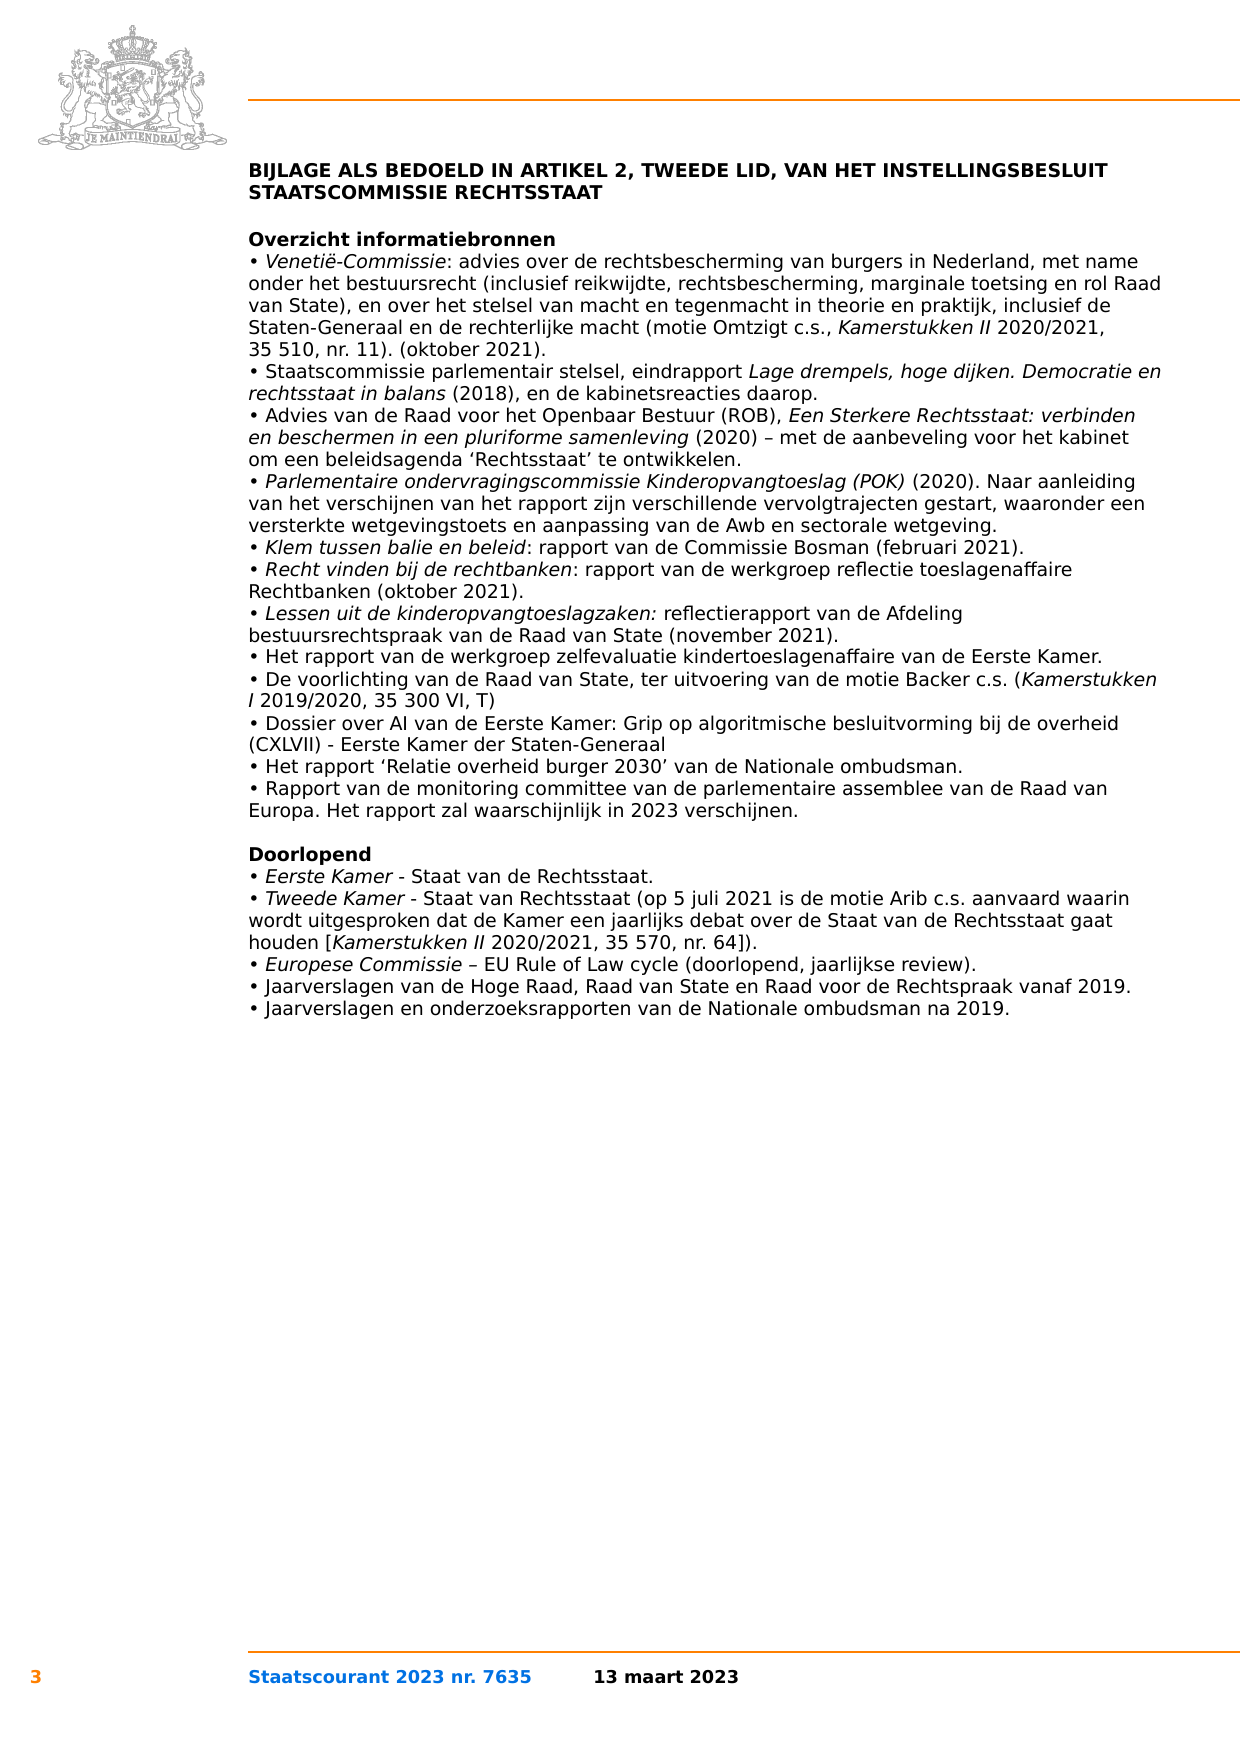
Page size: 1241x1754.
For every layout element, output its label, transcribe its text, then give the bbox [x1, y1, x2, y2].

text • Klem tussen balie en beleid: rapport van de Commissie Bosman (februari 2021). [248, 537, 1163, 558]
text • Europese Commissie – EU Rule of Law cycle (doorlopend, jaarlijkse review). [248, 954, 1163, 976]
text • Parlementaire ondervragingscommissie Kinderopvangtoeslag (POK) (2020). Naar aanleiding van het verschijnen van het rapport zijn verschillende vervolgtrajecten gestart, waaronder een versterkte wetgevingstoets en aanpassing van de Awb en sectorale wetgeving. [248, 471, 1163, 537]
text • Venetië-Commissie: advies over de rechtsbescherming van burgers in Nederland, met name onder het bestuursrecht (inclusief reikwijdte, rechtsbescherming, marginale toetsing en rol Raad van State), en over het stelsel van macht en tegenmacht in theorie en praktijk, inclusief de Staten-Generaal en de rechterlijke macht (motie Omtzigt c.s., Kamerstukken II 2020/2021, 35 510, nr. 11). (oktober 2021). [248, 251, 1163, 361]
subtitle Overzicht informatiebronnen [248, 229, 1163, 251]
text • Staatscommissie parlementair stelsel, eindrapport Lage drempels, hoge dijken. Democratie en rechtsstaat in balans (2018), en de kabinetsreacties daarop. [248, 361, 1163, 405]
text • Jaarverslagen en onderzoeksrapporten van de Nationale ombudsman na 2019. [248, 998, 1163, 1020]
subtitle Doorlopend [248, 844, 1163, 866]
text • Eerste Kamer - Staat van de Rechtsstaat. [248, 866, 1163, 888]
text • Jaarverslagen van de Hoge Raad, Raad van State en Raad voor de Rechtspraak vanaf 2019. [248, 976, 1163, 998]
text • Dossier over AI van de Eerste Kamer: Grip op algoritmische besluitvorming bij de overheid (CXLVII) - Eerste Kamer der Staten-Generaal [248, 712, 1163, 756]
text • Tweede Kamer - Staat van Rechtsstaat (op 5 juli 2021 is de motie Arib c.s. aanvaard waarin wordt uitgesproken dat de Kamer een jaarlijks debat over de Staat van de Rechtsstaat gaat houden [Kamerstukken II 2020/2021, 35 570, nr. 64]). [248, 888, 1163, 954]
text • Het rapport ‘Relatie overheid burger 2030’ van de Nationale ombudsman. [248, 756, 1163, 778]
text • Recht vinden bij de rechtbanken: rapport van de werkgroep reflectie toeslagenaffaire Rechtbanken (oktober 2021). [248, 558, 1163, 602]
text • Rapport van de monitoring committee van de parlementaire assemblee van de Raad van Europa. Het rapport zal waarschijnlijk in 2023 verschijnen. [248, 778, 1163, 822]
text • De voorlichting van de Raad van State, ter uitvoering van de motie Backer c.s. (Kamerstukken I 2019/2020, 35 300 VI, T) [248, 668, 1163, 712]
text • Advies van de Raad voor het Openbaar Bestuur (ROB), Een Sterkere Rechtsstaat: verbinden en beschermen in een pluriforme samenleving (2020) – met de aanbeveling voor het kabinet om een beleidsagenda ‘Rechtsstaat’ te ontwikkelen. [248, 405, 1163, 471]
subtitle BIJLAGE ALS BEDOELD IN ARTIKEL 2, TWEEDE LID, VAN HET INSTELLINGSBESLUIT STAATSCOMMISSIE RECHTSSTAAT [248, 160, 1163, 204]
text • Lessen uit de kinderopvangtoeslagzaken: reflectierapport van de Afdeling bestuursrechtspraak van de Raad van State (november 2021). [248, 602, 1163, 646]
picture [38, 25, 227, 150]
text • Het rapport van de werkgroep zelfevaluatie kindertoeslagenaffaire van de Eerste Kamer. [248, 646, 1163, 668]
